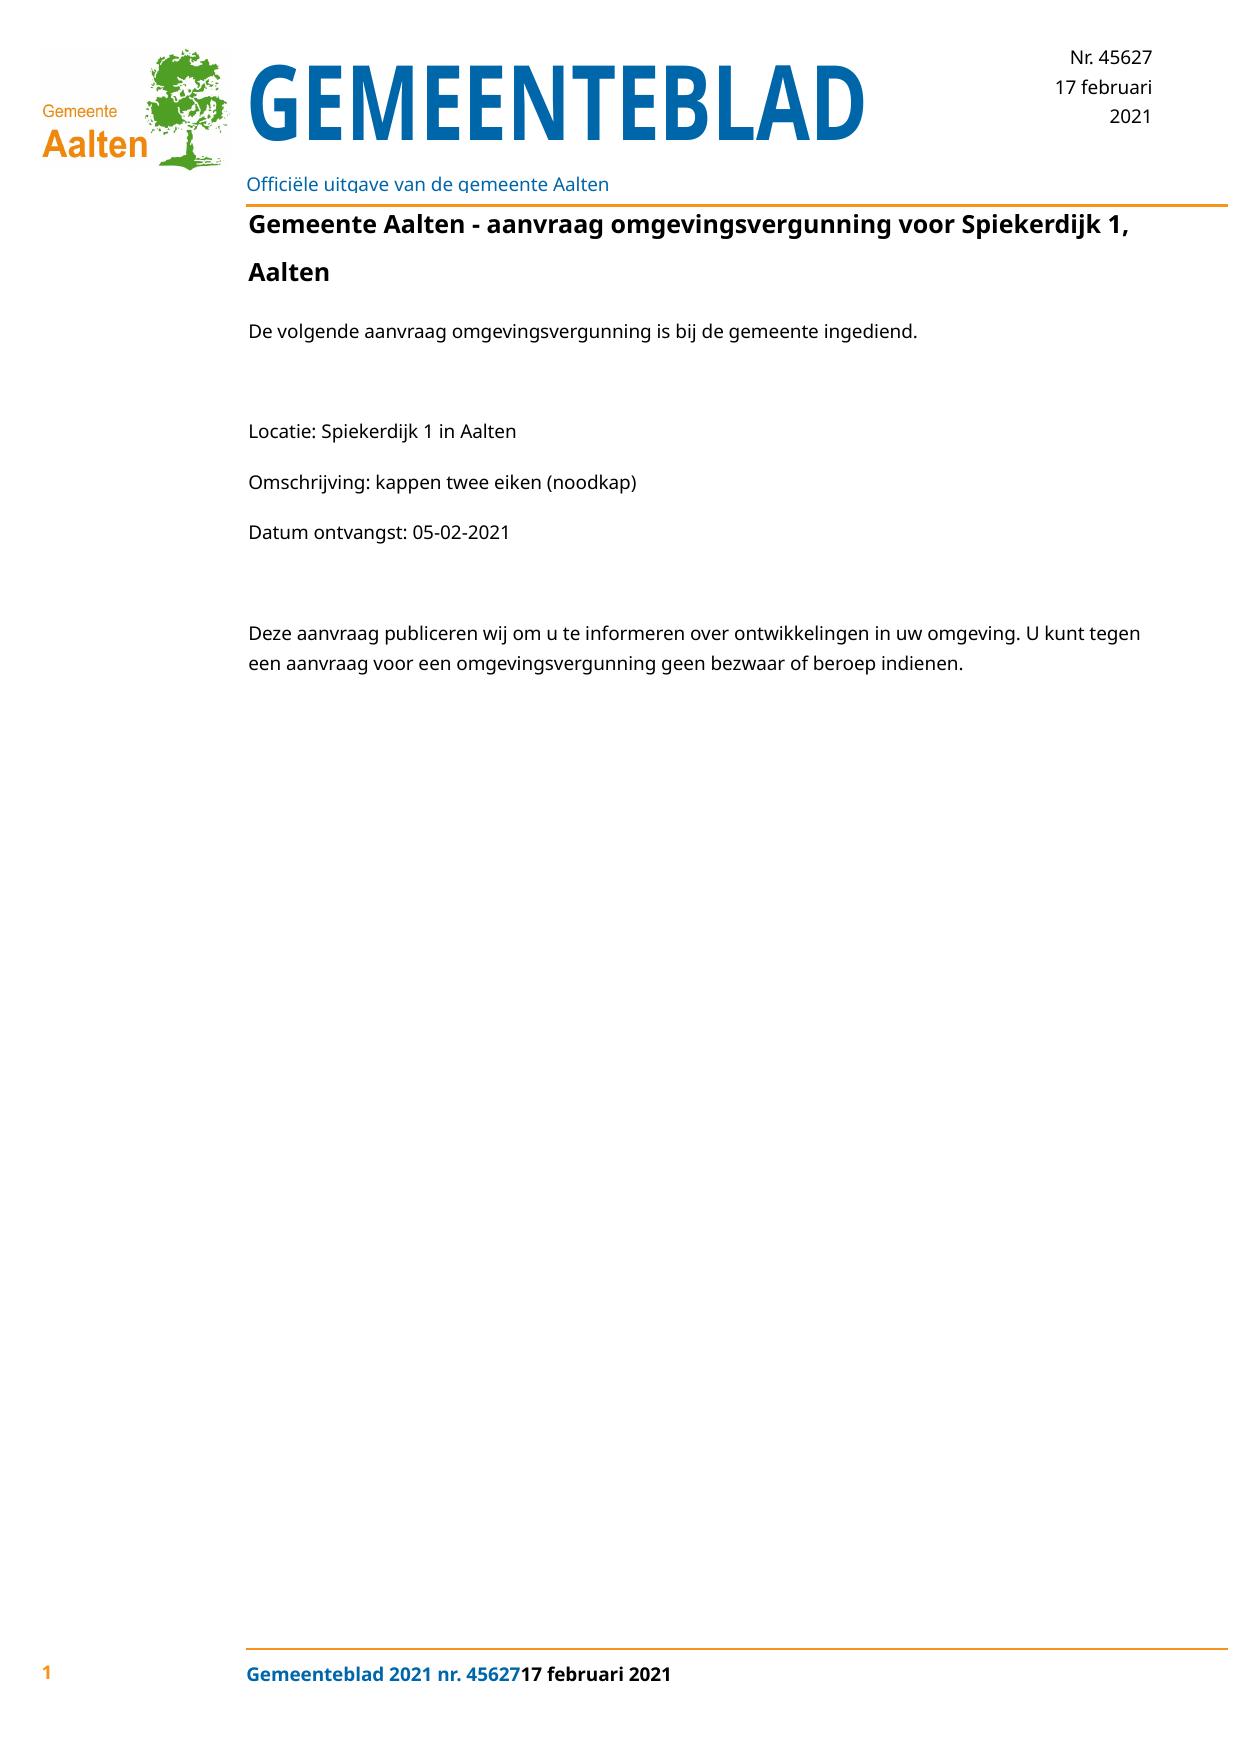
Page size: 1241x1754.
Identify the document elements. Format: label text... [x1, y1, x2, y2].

text Datum ontvangst: 05-02-2021 [248, 519, 1152, 545]
picture [41, 47, 231, 172]
text Gemeente Aalten - aanvraag omgevingsvergunning voor Spiekerdijk 1, Aalten [248, 207, 1152, 288]
text De volgende aanvraag omgevingsvergunning is bij de gemeente ingediend. [248, 318, 1152, 344]
text Omschrijving: kappen twee eiken (noodkap) [248, 469, 1152, 495]
text Deze aanvraag publiceren wij om u te informeren over ontwikkelingen in uw omgeving. U kunt tegen een aanvraag voor een omgevingsvergunning geen bezwaar of beroep indienen. [248, 620, 1152, 676]
text Locatie: Spiekerdijk 1 in Aalten [248, 419, 1152, 444]
